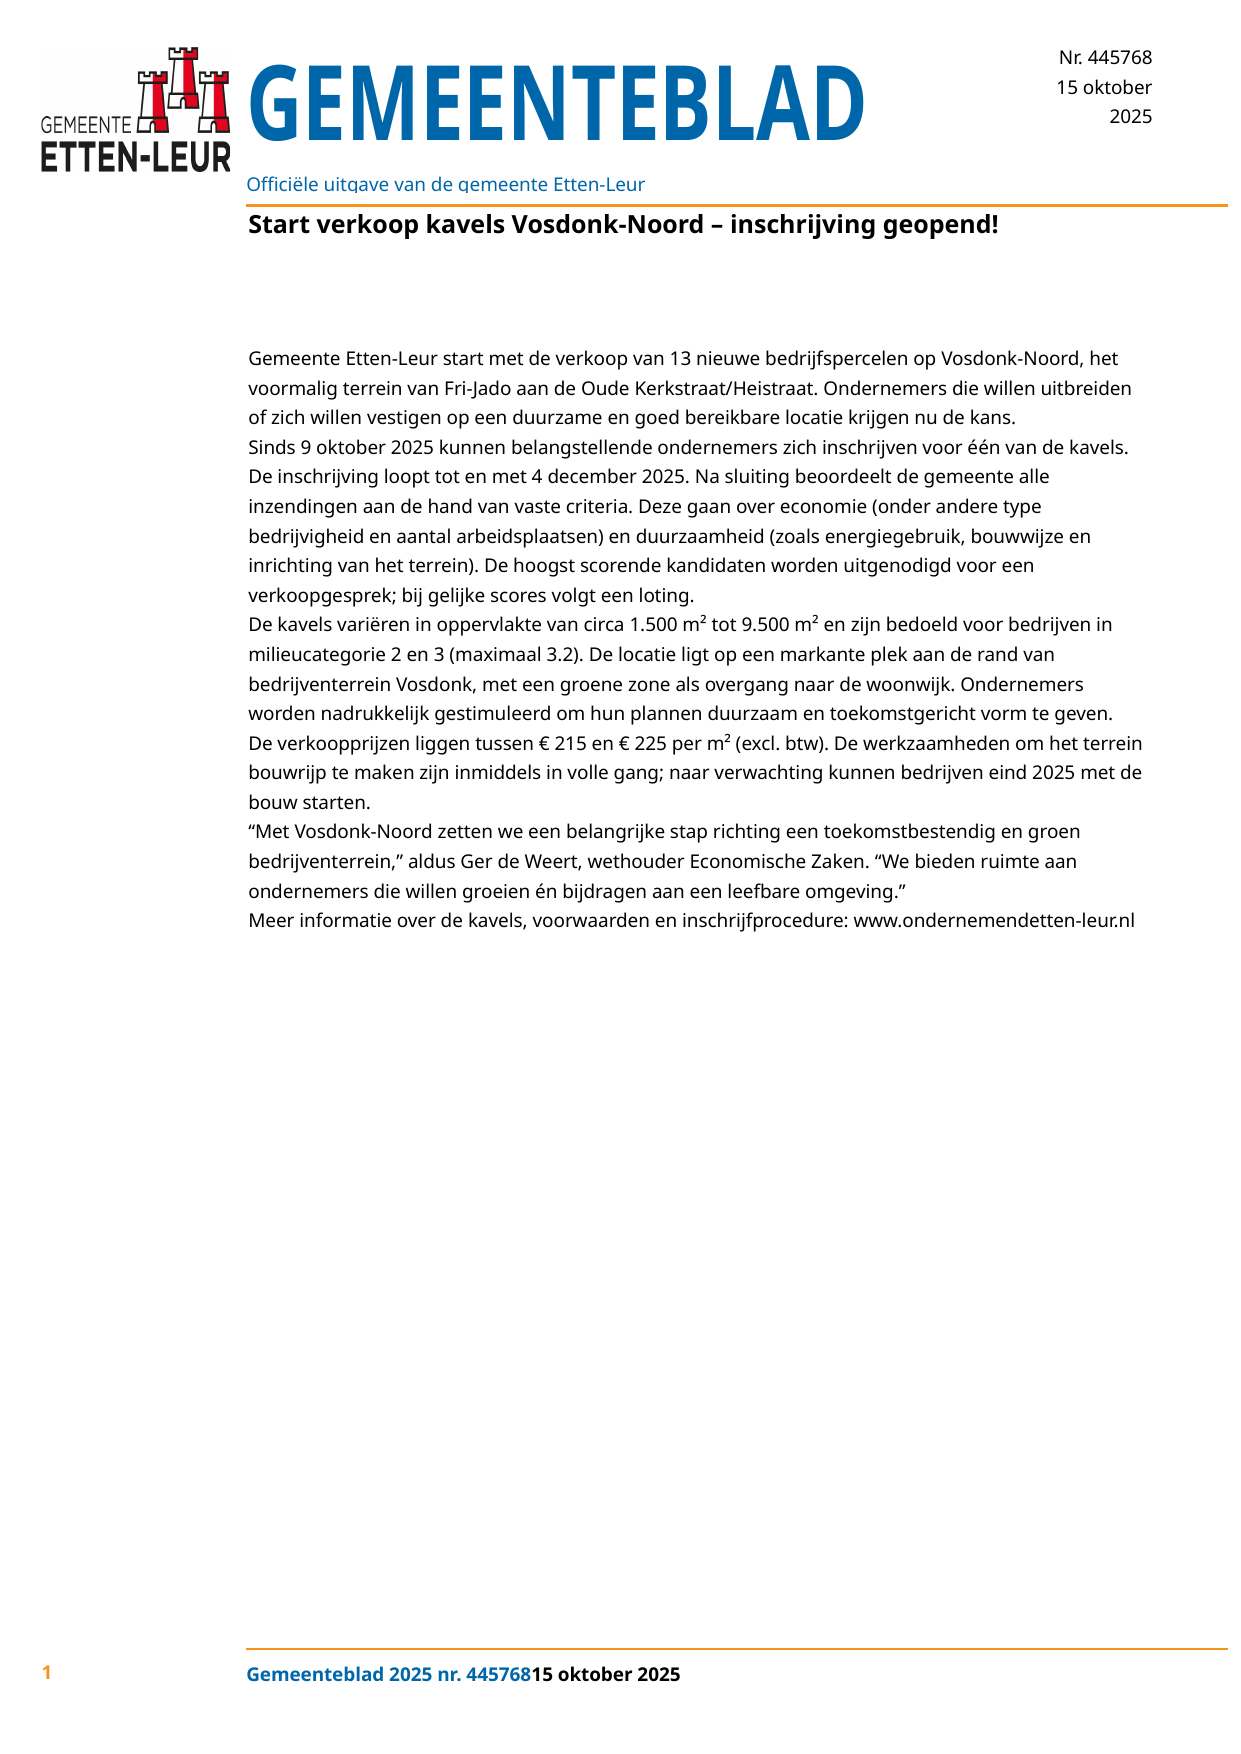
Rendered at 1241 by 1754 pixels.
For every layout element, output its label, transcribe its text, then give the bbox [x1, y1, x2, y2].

text Sinds 9 oktober 2025 kunnen belangstellende ondernemers zich inschrijven voor één van de kavels. De inschrijving loopt tot en met 4 december 2025. Na sluiting beoordeelt de gemeente alle inzendingen aan de hand van vaste criteria. Deze gaan over economie (onder andere type bedrijvigheid en aantal arbeidsplaatsen) en duurzaamheid (zoals energiegebruik, bouwwijze en inrichting van het terrein). De hoogst scorende kandidaten worden uitgenodigd voor een verkoopgesprek; bij gelijke scores volgt een loting. [248, 434, 1152, 608]
text De verkoopprijzen liggen tussen € 215 en € 225 per m² (excl. btw). De werkzaamheden om het terrein bouwrijp te maken zijn inmiddels in volle gang; naar verwachting kunnen bedrijven eind 2025 met de bouw starten. [248, 730, 1152, 815]
text Start verkoop kavels Vosdonk-Noord – inschrijving geopend! [248, 207, 1152, 241]
picture [41, 47, 231, 172]
text De kavels variëren in oppervlakte van circa 1.500 m² tot 9.500 m² en zijn bedoeld voor bedrijven in milieucategorie 2 en 3 (maximaal 3.2). De locatie ligt op een markante plek aan de rand van bedrijventerrein Vosdonk, met een groene zone als overgang naar de woonwijk. Ondernemers worden nadrukkelijk gestimuleerd om hun plannen duurzaam en toekomstgericht vorm te geven. [248, 612, 1152, 726]
text Gemeente Etten-Leur start met de verkoop van 13 nieuwe bedrijfspercelen op Vosdonk-Noord, het voormalig terrein van Fri-Jado aan de Oude Kerkstraat/Heistraat. Ondernemers die willen uitbreiden of zich willen vestigen op een duurzame en goed bereikbare locatie krijgen nu de kans. [248, 345, 1152, 430]
text Meer informatie over de kavels, voorwaarden en inschrijfprocedure: www.ondernemendetten-leur.nl [248, 907, 1152, 933]
text “Met Vosdonk-Noord zetten we een belangrijke stap richting een toekomstbestendig en groen bedrijventerrein,” aldus Ger de Weert, wethouder Economische Zaken. “We bieden ruimte aan ondernemers die willen groeien én bijdragen aan een leefbare omgeving.” [248, 819, 1152, 903]
